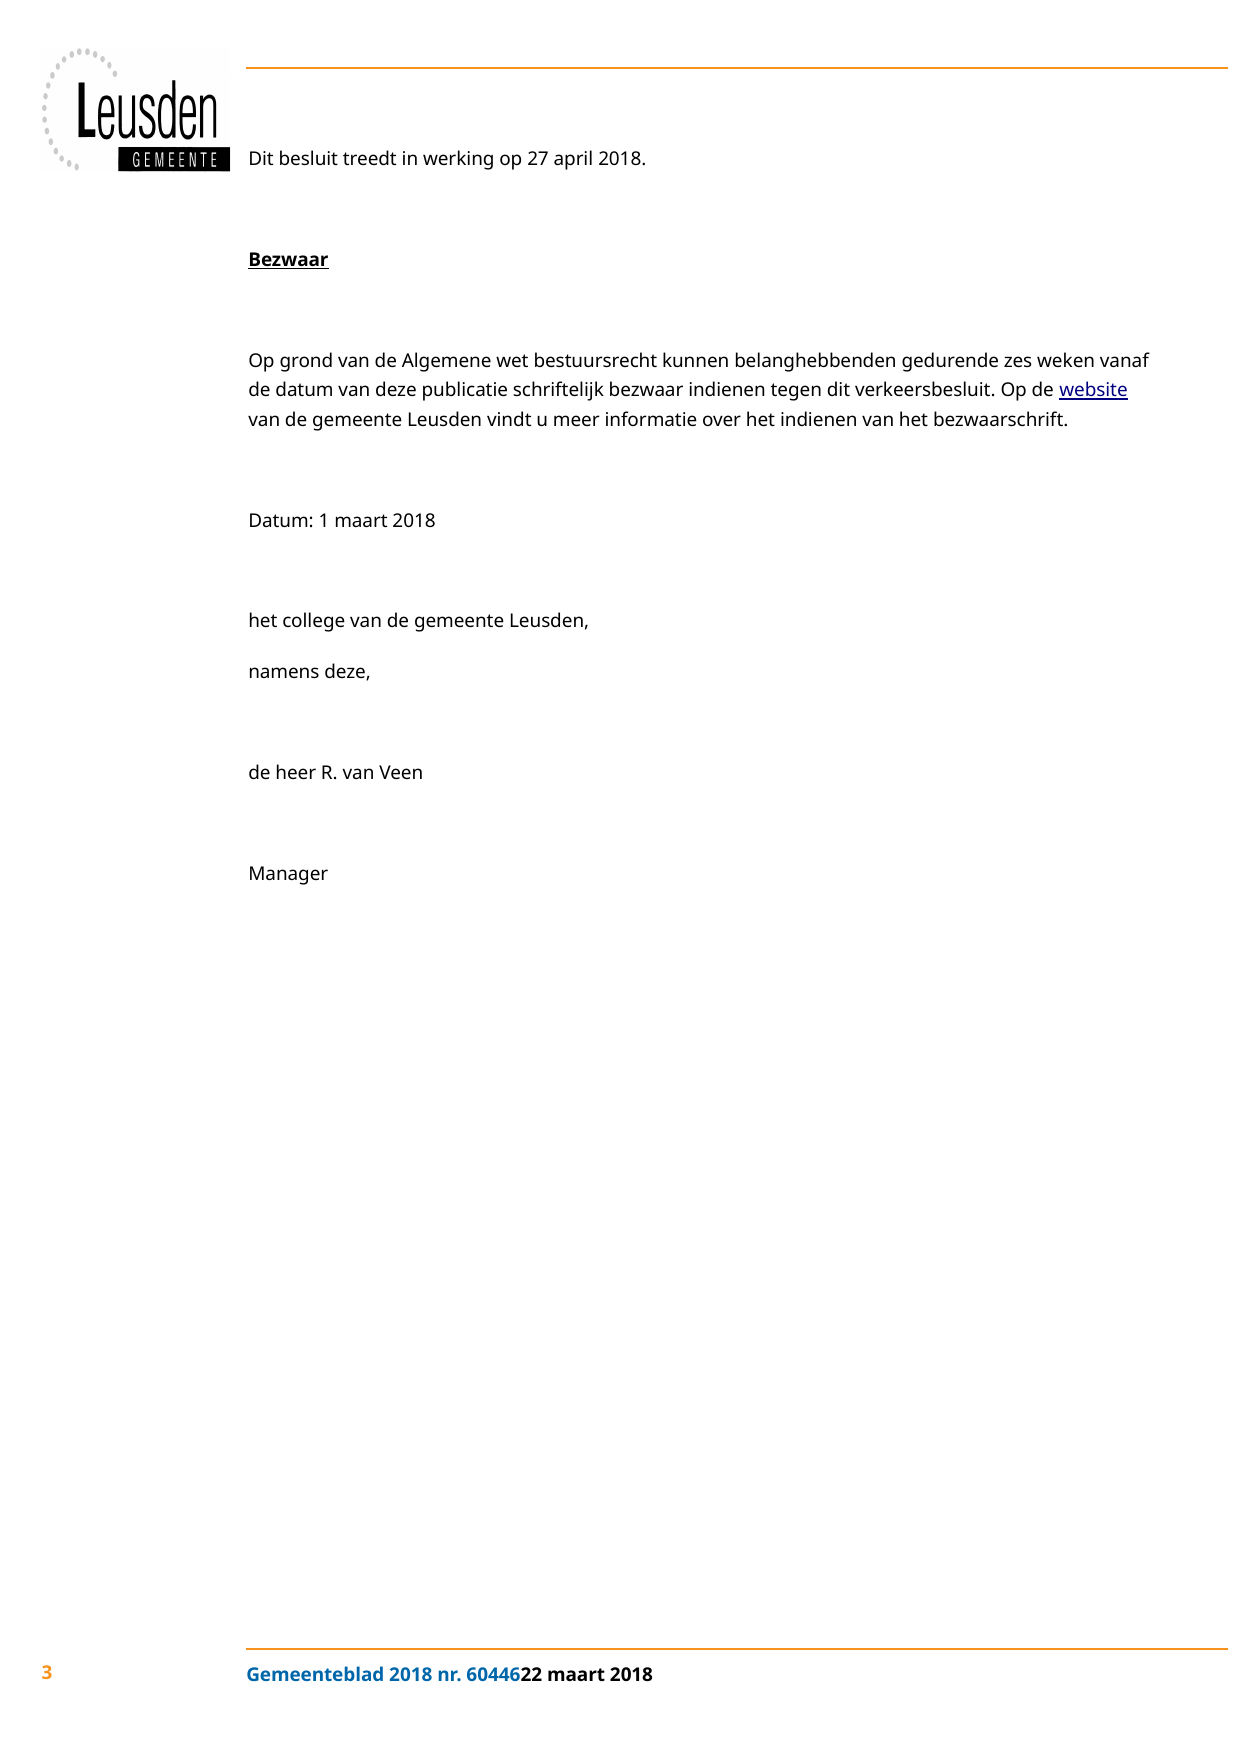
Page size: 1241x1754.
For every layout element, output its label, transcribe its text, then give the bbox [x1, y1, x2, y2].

text de heer R. van Veen [248, 759, 1152, 785]
text Datum: 1 maart 2018 [248, 507, 1152, 533]
text namens deze, [248, 658, 1152, 684]
picture [41, 47, 231, 172]
text Manager [248, 860, 1152, 886]
text Bezwaar [248, 246, 1152, 272]
text het college van de gemeente Leusden, [248, 608, 1152, 633]
text Dit besluit treedt in werking op 27 april 2018. [248, 145, 1152, 171]
text Op grond van de Algemene wet bestuursrecht kunnen belanghebbenden gedurende zes weken vanaf de datum van deze publicatie schriftelijk bezwaar indienen tegen dit verkeersbesluit. Op de website van de gemeente Leusden vindt u meer informatie over het indienen van het bezwaarschrift. [248, 347, 1152, 432]
